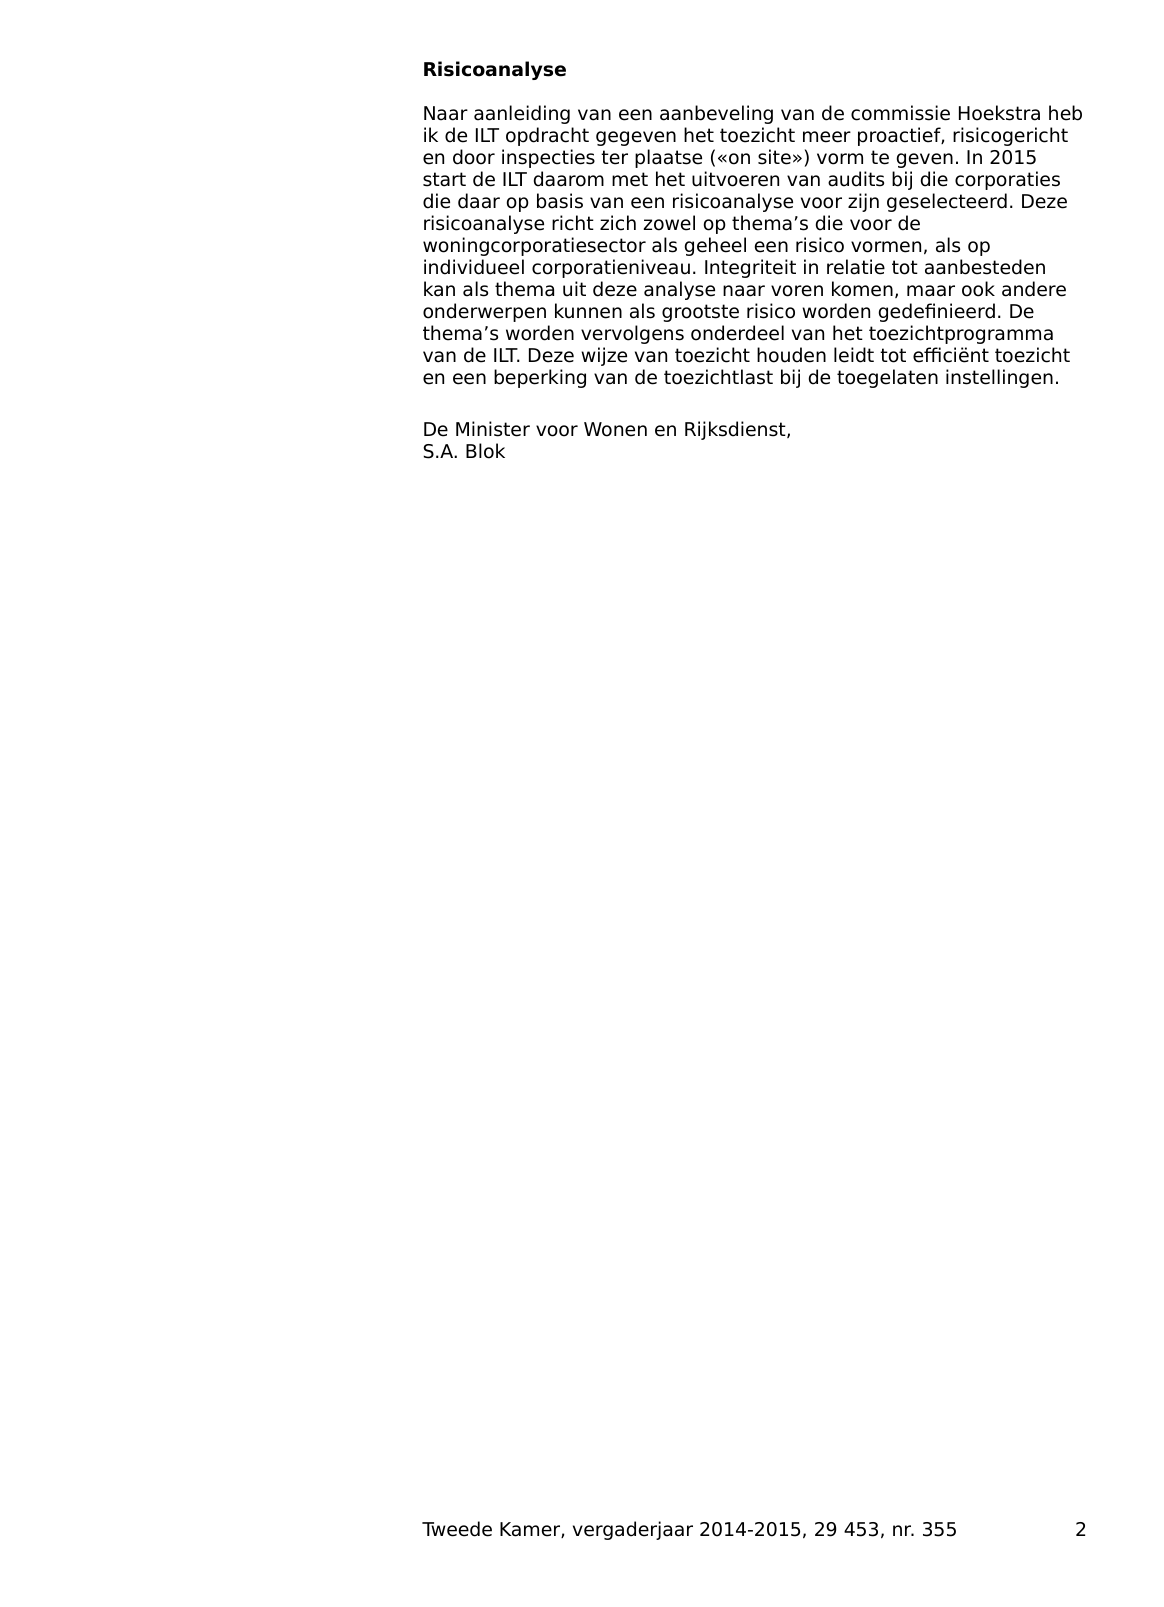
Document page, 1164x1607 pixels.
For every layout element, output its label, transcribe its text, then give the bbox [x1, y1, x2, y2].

subtitle Risicoanalyse [422, 59, 1087, 81]
text De Minister voor Wonen en Rijksdienst, S.A. Blok [422, 419, 1087, 463]
text Naar aanleiding van een aanbeveling van de commissie Hoekstra heb ik de ILT opdracht gegeven het toezicht meer proactief, risicogericht en door inspecties ter plaatse («on site») vorm te geven. In 2015 start de ILT daarom met het uitvoeren van audits bij die corporaties die daar op basis van een risicoanalyse voor zijn geselecteerd. Deze risicoanalyse richt zich zowel op thema’s die voor de woningcorporatiesector als geheel een risico vormen, als op individueel corporatieniveau. Integriteit in relatie tot aanbesteden kan als thema uit deze analyse naar voren komen, maar ook andere onderwerpen kunnen als grootste risico worden gedefinieerd. De thema’s worden vervolgens onderdeel van het toezichtprogramma van de ILT. Deze wijze van toezicht houden leidt tot efficiënt toezicht en een beperking van de toezichtlast bij de toegelaten instellingen. [422, 103, 1087, 389]
